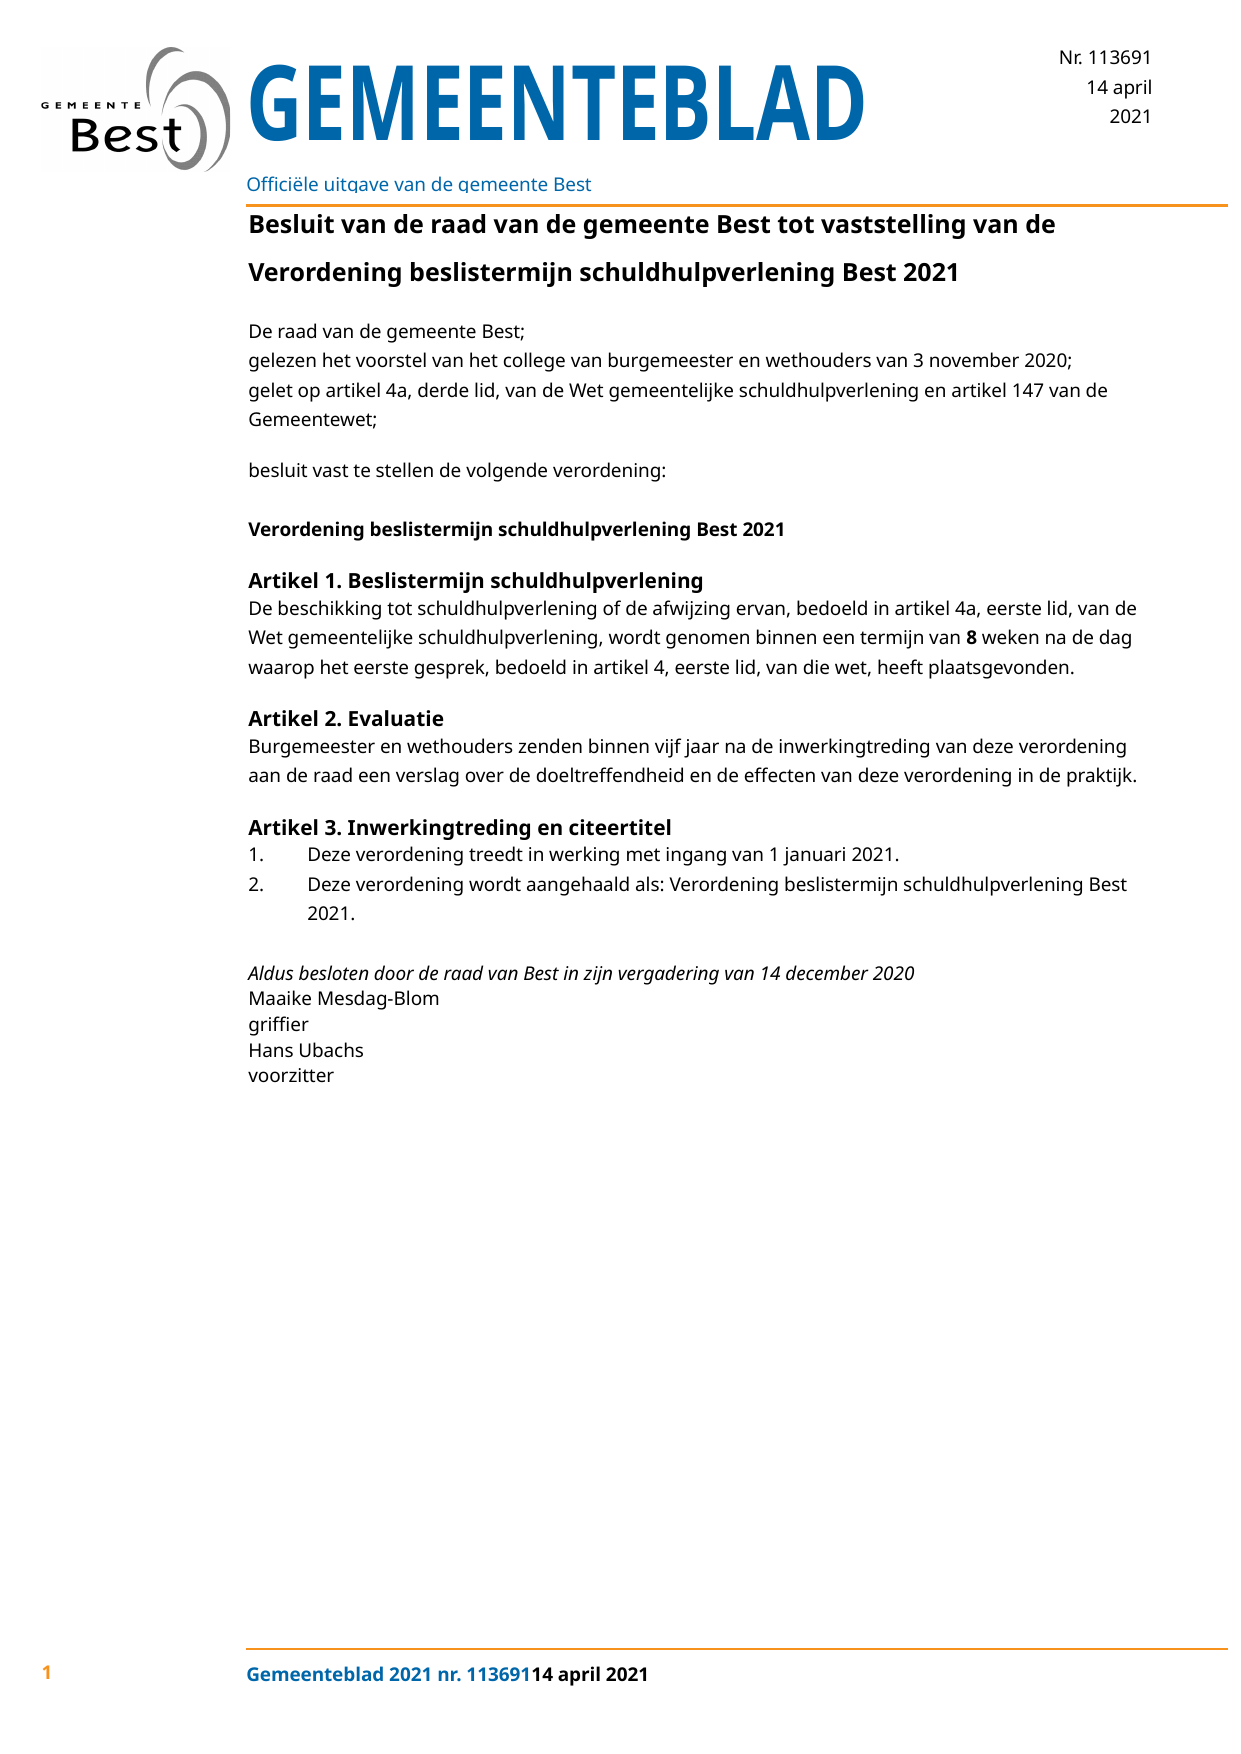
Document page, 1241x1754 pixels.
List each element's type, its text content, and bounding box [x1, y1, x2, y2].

text De beschikking tot schuldhulpverlening of de afwijzing ervan, bedoeld in artikel 4a, eerste lid, van de Wet gemeentelijke schuldhulpverlening, wordt genomen binnen een termijn van 8 weken na de dag waarop het eerste gesprek, bedoeld in artikel 4, eerste lid, van die wet, heeft plaatsgevonden. [248, 595, 1152, 680]
list Deze verordening treedt in werking met ingang van 1 januari 2021. [248, 841, 1152, 867]
picture [41, 47, 231, 172]
list Deze verordening wordt aangehaald als: Verordening beslistermijn schuldhulpverlening Best 2021. [248, 871, 1152, 926]
text De raad van de gemeente Best; [248, 318, 1152, 344]
text Hans Ubachs [248, 1037, 1152, 1063]
text griffier [248, 1011, 1152, 1037]
text Artikel 3. Inwerkingtreding en citeertitel [248, 813, 1152, 841]
text Besluit van de raad van de gemeente Best tot vaststelling van de Verordening beslistermijn schuldhulpverlening Best 2021 [248, 207, 1152, 288]
text gelezen het voorstel van het college van burgemeester en wethouders van 3 november 2020; [248, 347, 1152, 373]
text Maaike Mesdag-Blom [248, 986, 1152, 1011]
text voorzitter [248, 1063, 1152, 1088]
text Artikel 1. Beslistermijn schuldhulpverlening [248, 567, 1152, 595]
text besluit vast te stellen de volgende verordening: [248, 457, 1152, 483]
text Aldus besloten door de raad van Best in zijn vergadering van 14 december 2020 [248, 960, 1152, 986]
text Artikel 2. Evaluatie [248, 704, 1152, 733]
text Burgemeester en wethouders zenden binnen vijf jaar na de inwerkingtreding van deze verordening aan de raad een verslag over de doeltreffendheid en de effecten van deze verordening in de praktijk. [248, 733, 1152, 788]
text gelet op artikel 4a, derde lid, van de Wet gemeentelijke schuldhulpverlening en artikel 147 van de Gemeentewet; [248, 377, 1152, 432]
text Verordening beslistermijn schuldhulpverlening Best 2021 [248, 516, 1152, 542]
